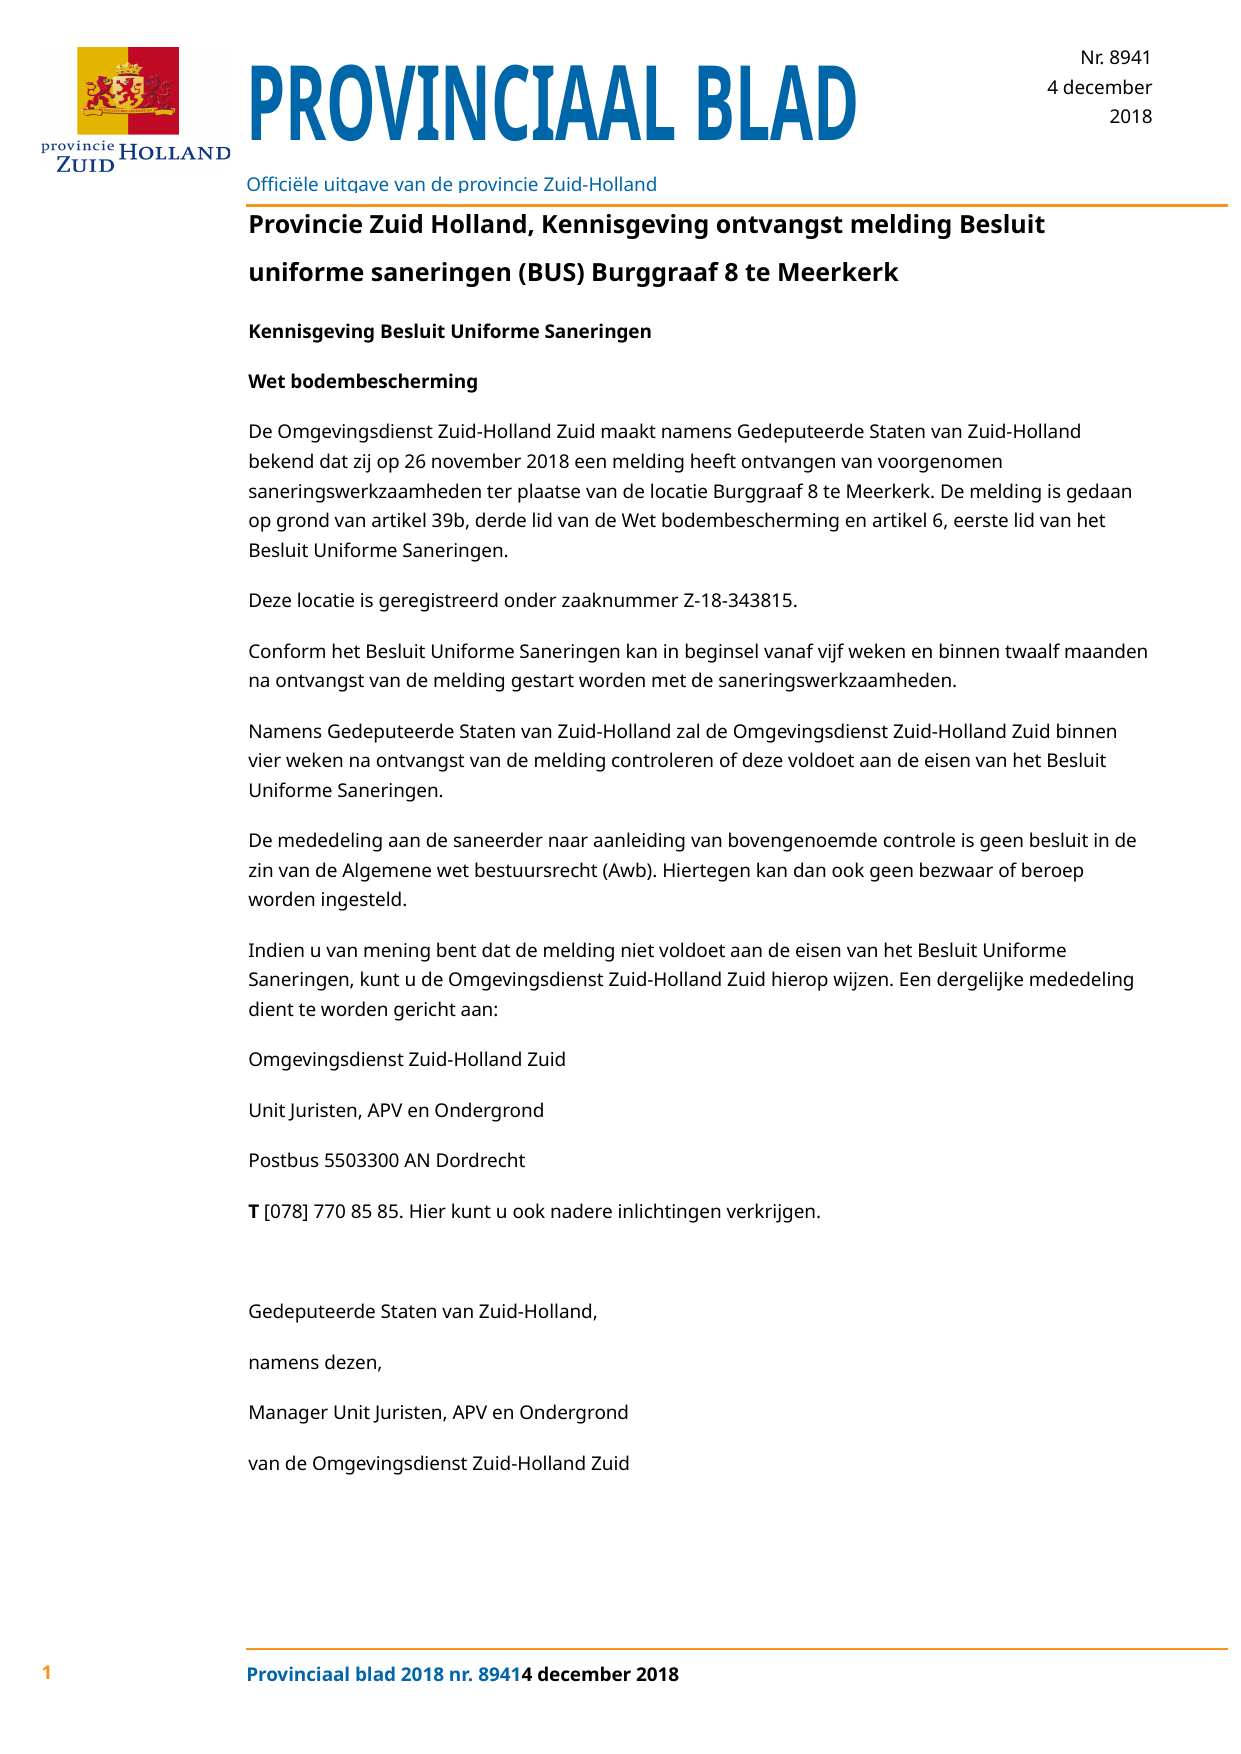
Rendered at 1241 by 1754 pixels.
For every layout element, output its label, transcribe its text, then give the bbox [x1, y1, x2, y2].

text namens dezen, [248, 1349, 1152, 1375]
text Kennisgeving Besluit Uniforme Saneringen [248, 318, 1152, 344]
text De mededeling aan de saneerder naar aanleiding van bovengenoemde controle is geen besluit in de zin van de Algemene wet bestuursrecht (Awb). Hiertegen kan dan ook geen bezwaar of beroep worden ingesteld. [248, 827, 1152, 912]
text De Omgevingsdienst Zuid-Holland Zuid maakt namens Gedeputeerde Staten van Zuid-Holland bekend dat zij op 26 november 2018 een melding heeft ontvangen van voorgenomen saneringswerkzaamheden ter plaatse van de locatie Burggraaf 8 te Meerkerk. De melding is gedaan op grond van artikel 39b, derde lid van de Wet bodembescherming en artikel 6, eerste lid van het Besluit Uniforme Saneringen. [248, 419, 1152, 563]
text Unit Juristen, APV en Ondergrond [248, 1097, 1152, 1123]
text Wet bodembescherming [248, 368, 1152, 394]
text T [078] 770 85 85. Hier kunt u ook nadere inlichtingen verkrijgen. [248, 1198, 1152, 1224]
text Deze locatie is geregistreerd onder zaaknummer Z-18-343815. [248, 587, 1152, 613]
text Indien u van mening bent dat de melding niet voldoet aan de eisen van het Besluit Uniforme Saneringen, kunt u de Omgevingsdienst Zuid-Holland Zuid hierop wijzen. Een dergelijke mededeling dient te worden gericht aan: [248, 937, 1152, 1022]
text Conform het Besluit Uniforme Saneringen kan in beginsel vanaf vijf weken en binnen twaalf maanden na ontvangst van de melding gestart worden met de saneringswerkzaamheden. [248, 638, 1152, 693]
text Namens Gedeputeerde Staten van Zuid-Holland zal de Omgevingsdienst Zuid-Holland Zuid binnen vier weken na ontvangst van de melding controleren of deze voldoet aan de eisen van het Besluit Uniforme Saneringen. [248, 718, 1152, 803]
text Provincie Zuid Holland, Kennisgeving ontvangst melding Besluit uniforme saneringen (BUS) Burggraaf 8 te Meerkerk [248, 207, 1152, 288]
text Postbus 5503300 AN Dordrecht [248, 1147, 1152, 1173]
text van de Omgevingsdienst Zuid-Holland Zuid [248, 1450, 1152, 1476]
text Gedeputeerde Staten van Zuid-Holland, [248, 1299, 1152, 1324]
picture [41, 47, 231, 172]
text Omgevingsdienst Zuid-Holland Zuid [248, 1047, 1152, 1072]
text Manager Unit Juristen, APV en Ondergrond [248, 1399, 1152, 1425]
